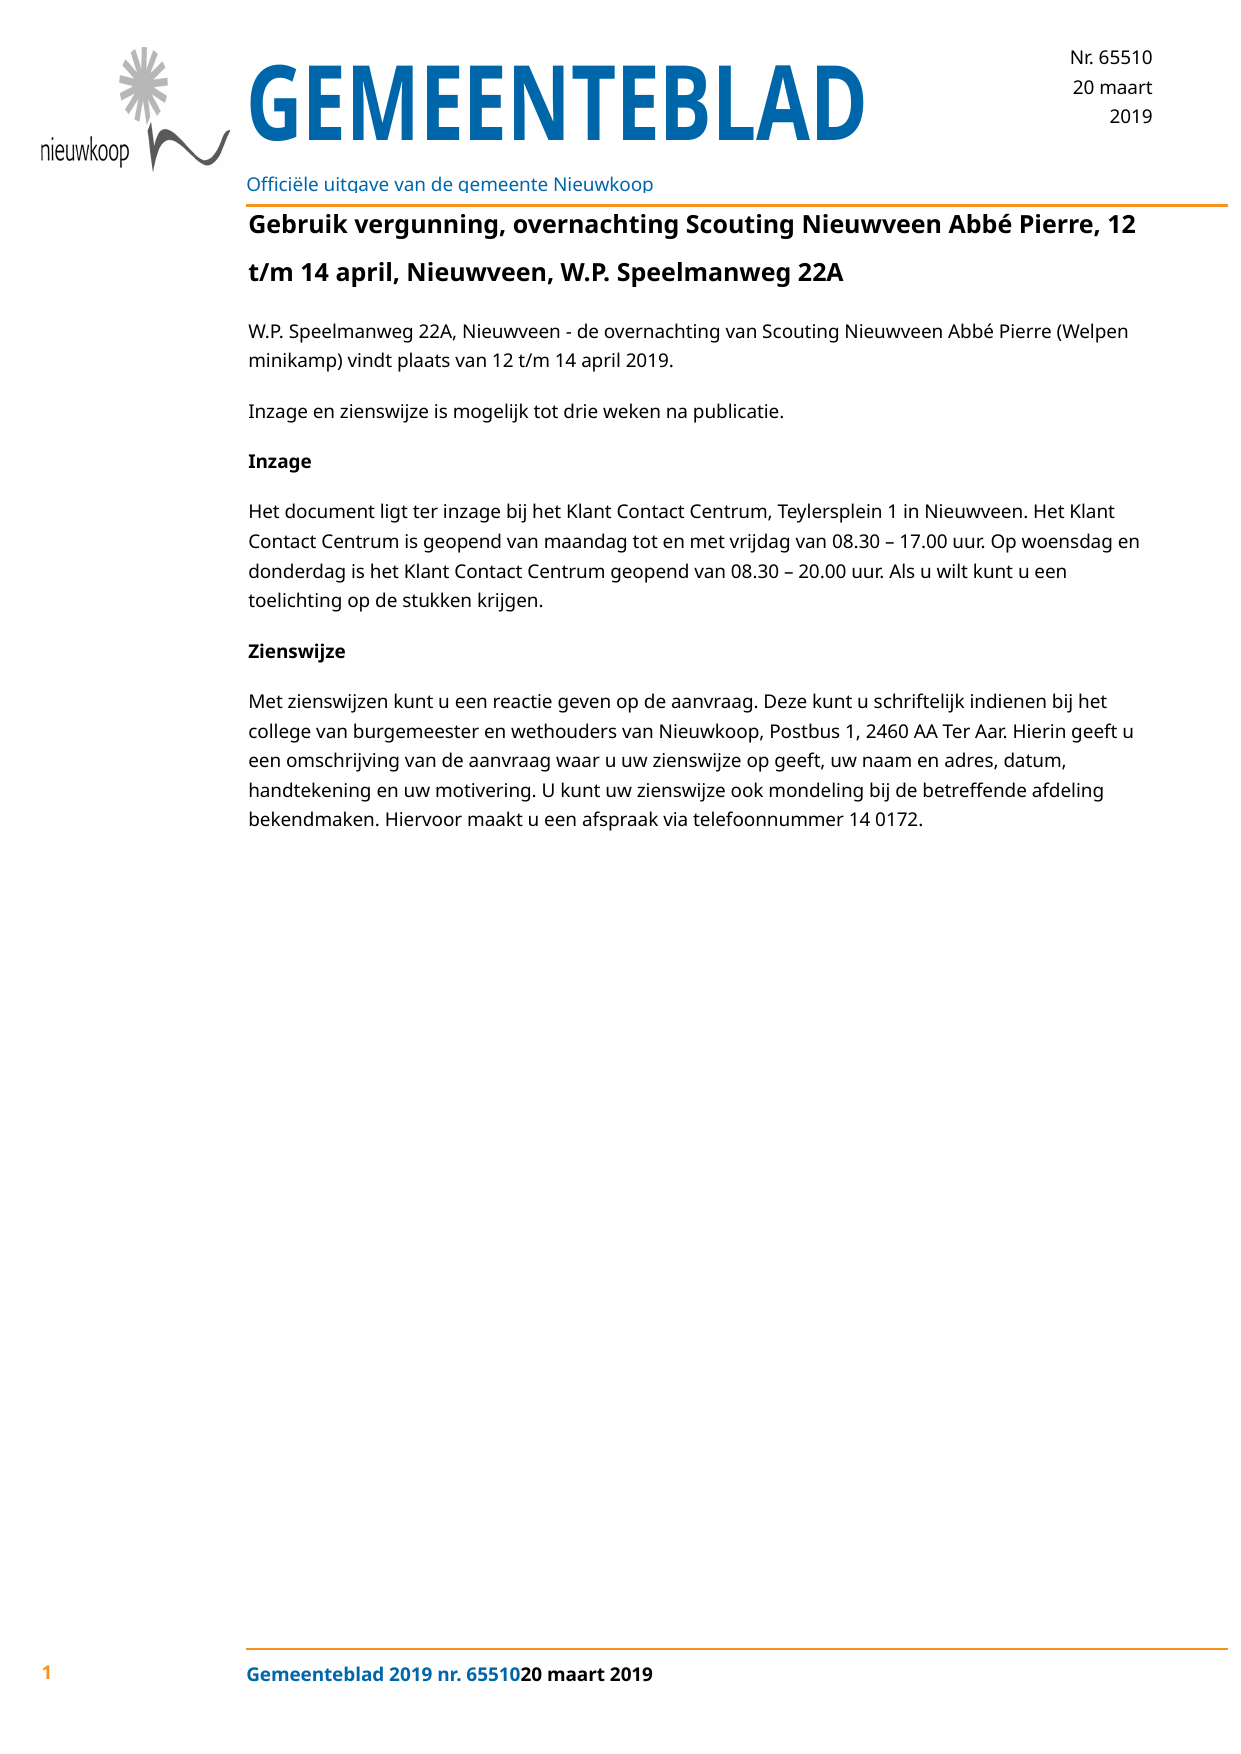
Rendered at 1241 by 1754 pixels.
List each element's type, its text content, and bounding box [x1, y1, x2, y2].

text Het document ligt ter inzage bij het Klant Contact Centrum, Teylersplein 1 in Nieuwveen. Het Klant Contact Centrum is geopend van maandag tot en met vrijdag van 08.30 – 17.00 uur. Op woensdag en donderdag is het Klant Contact Centrum geopend van 08.30 – 20.00 uur. Als u wilt kunt u een toelichting op de stukken krijgen. [248, 499, 1152, 613]
text W.P. Speelmanweg 22A, Nieuwveen - de overnachting van Scouting Nieuwveen Abbé Pierre (Welpen minikamp) vindt plaats van 12 t/m 14 april 2019. [248, 318, 1152, 373]
text Gebruik vergunning, overnachting Scouting Nieuwveen Abbé Pierre, 12 t/m 14 april, Nieuwveen, W.P. Speelmanweg 22A [248, 207, 1152, 288]
text Zienswijze [248, 638, 1152, 664]
picture [41, 47, 231, 172]
text Inzage en zienswijze is mogelijk tot drie weken na publicatie. [248, 398, 1152, 424]
text Inzage [248, 448, 1152, 474]
text Met zienswijzen kunt u een reactie geven op de aanvraag. Deze kunt u schriftelijk indienen bij het college van burgemeester en wethouders van Nieuwkoop, Postbus 1, 2460 AA Ter Aar. Hierin geeft u een omschrijving van de aanvraag waar u uw zienswijze op geeft, uw naam en adres, datum, handtekening en uw motivering. U kunt uw zienswijze ook mondeling bij de betreffende afdeling bekendmaken. Hiervoor maakt u een afspraak via telefoonnummer 14 0172. [248, 688, 1152, 832]
